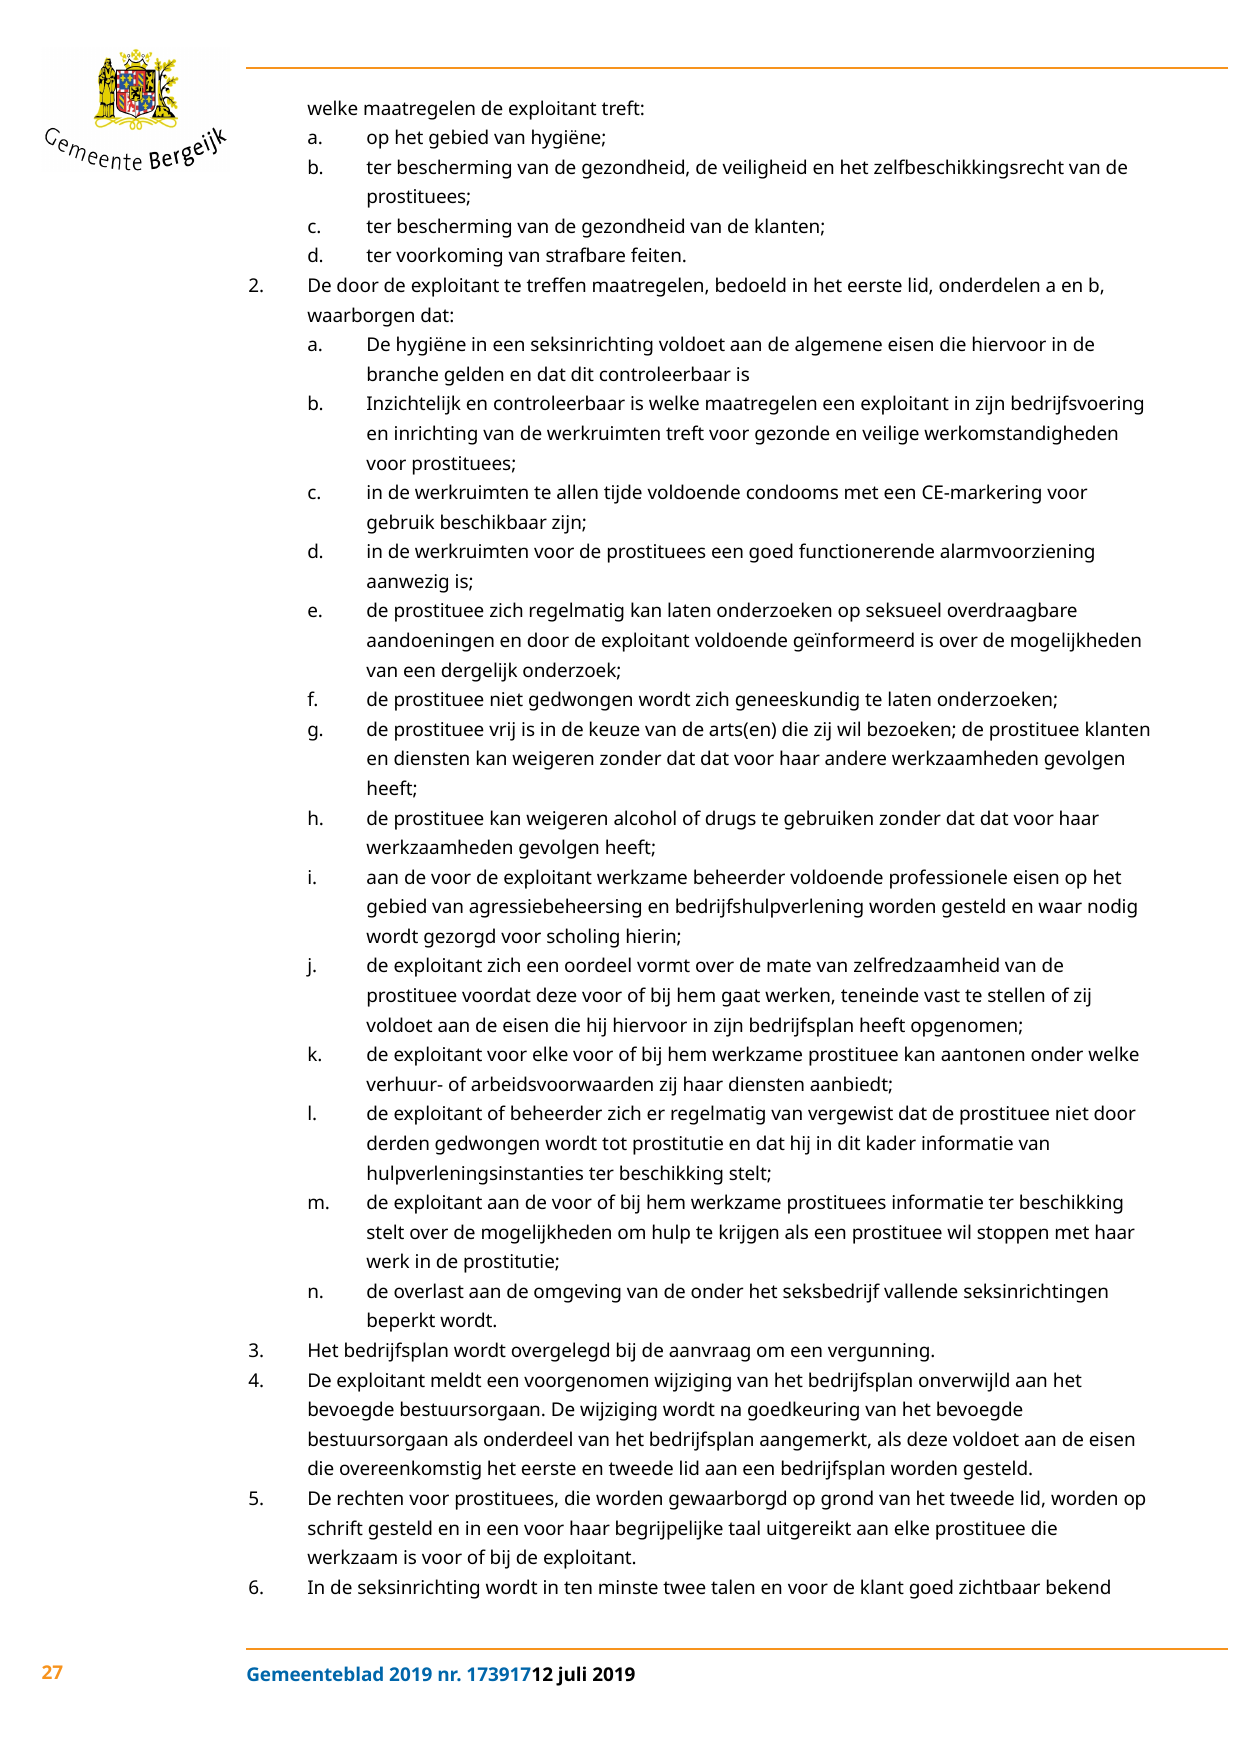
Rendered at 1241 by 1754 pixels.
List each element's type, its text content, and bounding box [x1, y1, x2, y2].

list de prostituee zich regelmatig kan laten onderzoeken op seksueel overdraagbare aandoeningen en door de exploitant voldoende geïnformeerd is over de mogelijkheden van een dergelijk onderzoek; [307, 598, 1152, 683]
list de exploitant of beheerder zich er regelmatig van vergewist dat de prostituee niet door derden gedwongen wordt tot prostitutie en dat hij in dit kader informatie van hulpverleningsinstanties ter beschikking stelt; [307, 1101, 1152, 1186]
list de exploitant zich een oordeel vormt over de mate van zelfredzaamheid van de prostituee voordat deze voor of bij hem gaat werken, teneinde vast te stellen of zij voldoet aan de eisen die hij hiervoor in zijn bedrijfsplan heeft opgenomen; [307, 953, 1152, 1038]
list De rechten voor prostituees, die worden gewaarborgd op grond van het tweede lid, worden op schrift gesteld en in een voor haar begrijpelijke taal uitgereikt aan elke prostituee die werkzaam is voor of bij de exploitant. [248, 1485, 1152, 1570]
list ter bescherming van de gezondheid van de klanten; [307, 213, 1152, 239]
list de prostituee niet gedwongen wordt zich geneeskundig te laten onderzoeken; [307, 686, 1152, 712]
list welke maatregelen de exploitant treft: [248, 95, 1152, 121]
list in de werkruimten voor de prostituees een goed functionerende alarmvoorziening aanwezig is; [307, 538, 1152, 594]
list De hygiëne in een seksinrichting voldoet aan de algemene eisen die hiervoor in de branche gelden en dat dit controleerbaar is [307, 331, 1152, 387]
picture [41, 47, 231, 172]
list de overlast aan de omgeving van de onder het seksbedrijf vallende seksinrichtingen beperkt wordt. [307, 1278, 1152, 1333]
list Het bedrijfsplan wordt overgelegd bij de aanvraag om een vergunning. [248, 1337, 1152, 1363]
list De exploitant meldt een voorgenomen wijziging van het bedrijfsplan onverwijld aan het bevoegde bestuursorgaan. De wijziging wordt na goedkeuring van het bevoegde bestuursorgaan als onderdeel van het bedrijfsplan aangemerkt, als deze voldoet aan de eisen die overeenkomstig het eerste en tweede lid aan een bedrijfsplan worden gesteld. [248, 1367, 1152, 1481]
list de prostituee kan weigeren alcohol of drugs te gebruiken zonder dat dat voor haar werkzaamheden gevolgen heeft; [307, 805, 1152, 860]
list de exploitant voor elke voor of bij hem werkzame prostituee kan aantonen onder welke verhuur- of arbeidsvoorwaarden zij haar diensten aanbiedt; [307, 1041, 1152, 1097]
list in de werkruimten te allen tijde voldoende condooms met een CE-markering voor gebruik beschikbaar zijn; [307, 479, 1152, 535]
list ter bescherming van de gezondheid, de veiligheid en het zelfbeschikkingsrecht van de prostituees; [307, 154, 1152, 209]
list In de seksinrichting wordt in ten minste twee talen en voor de klant goed zichtbaar bekend [248, 1574, 1152, 1600]
list op het gebied van hygiëne; [307, 124, 1152, 150]
list De door de exploitant te treffen maatregelen, bedoeld in het eerste lid, onderdelen a en b, waarborgen dat: [248, 272, 1152, 328]
list de exploitant aan de voor of bij hem werkzame prostituees informatie ter beschikking stelt over de mogelijkheden om hulp te krijgen als een prostituee wil stoppen met haar werk in de prostitutie; [307, 1189, 1152, 1274]
list de prostituee vrij is in de keuze van de arts(en) die zij wil bezoeken; de prostituee klanten en diensten kan weigeren zonder dat dat voor haar andere werkzaamheden gevolgen heeft; [307, 716, 1152, 801]
list aan de voor de exploitant werkzame beheerder voldoende professionele eisen op het gebied van agressiebeheersing en bedrijfshulpverlening worden gesteld en waar nodig wordt gezorgd voor scholing hierin; [307, 864, 1152, 949]
list ter voorkoming van strafbare feiten. [307, 243, 1152, 268]
list Inzichtelijk en controleerbaar is welke maatregelen een exploitant in zijn bedrijfsvoering en inrichting van de werkruimten treft voor gezonde en veilige werkomstandigheden voor prostituees; [307, 391, 1152, 476]
